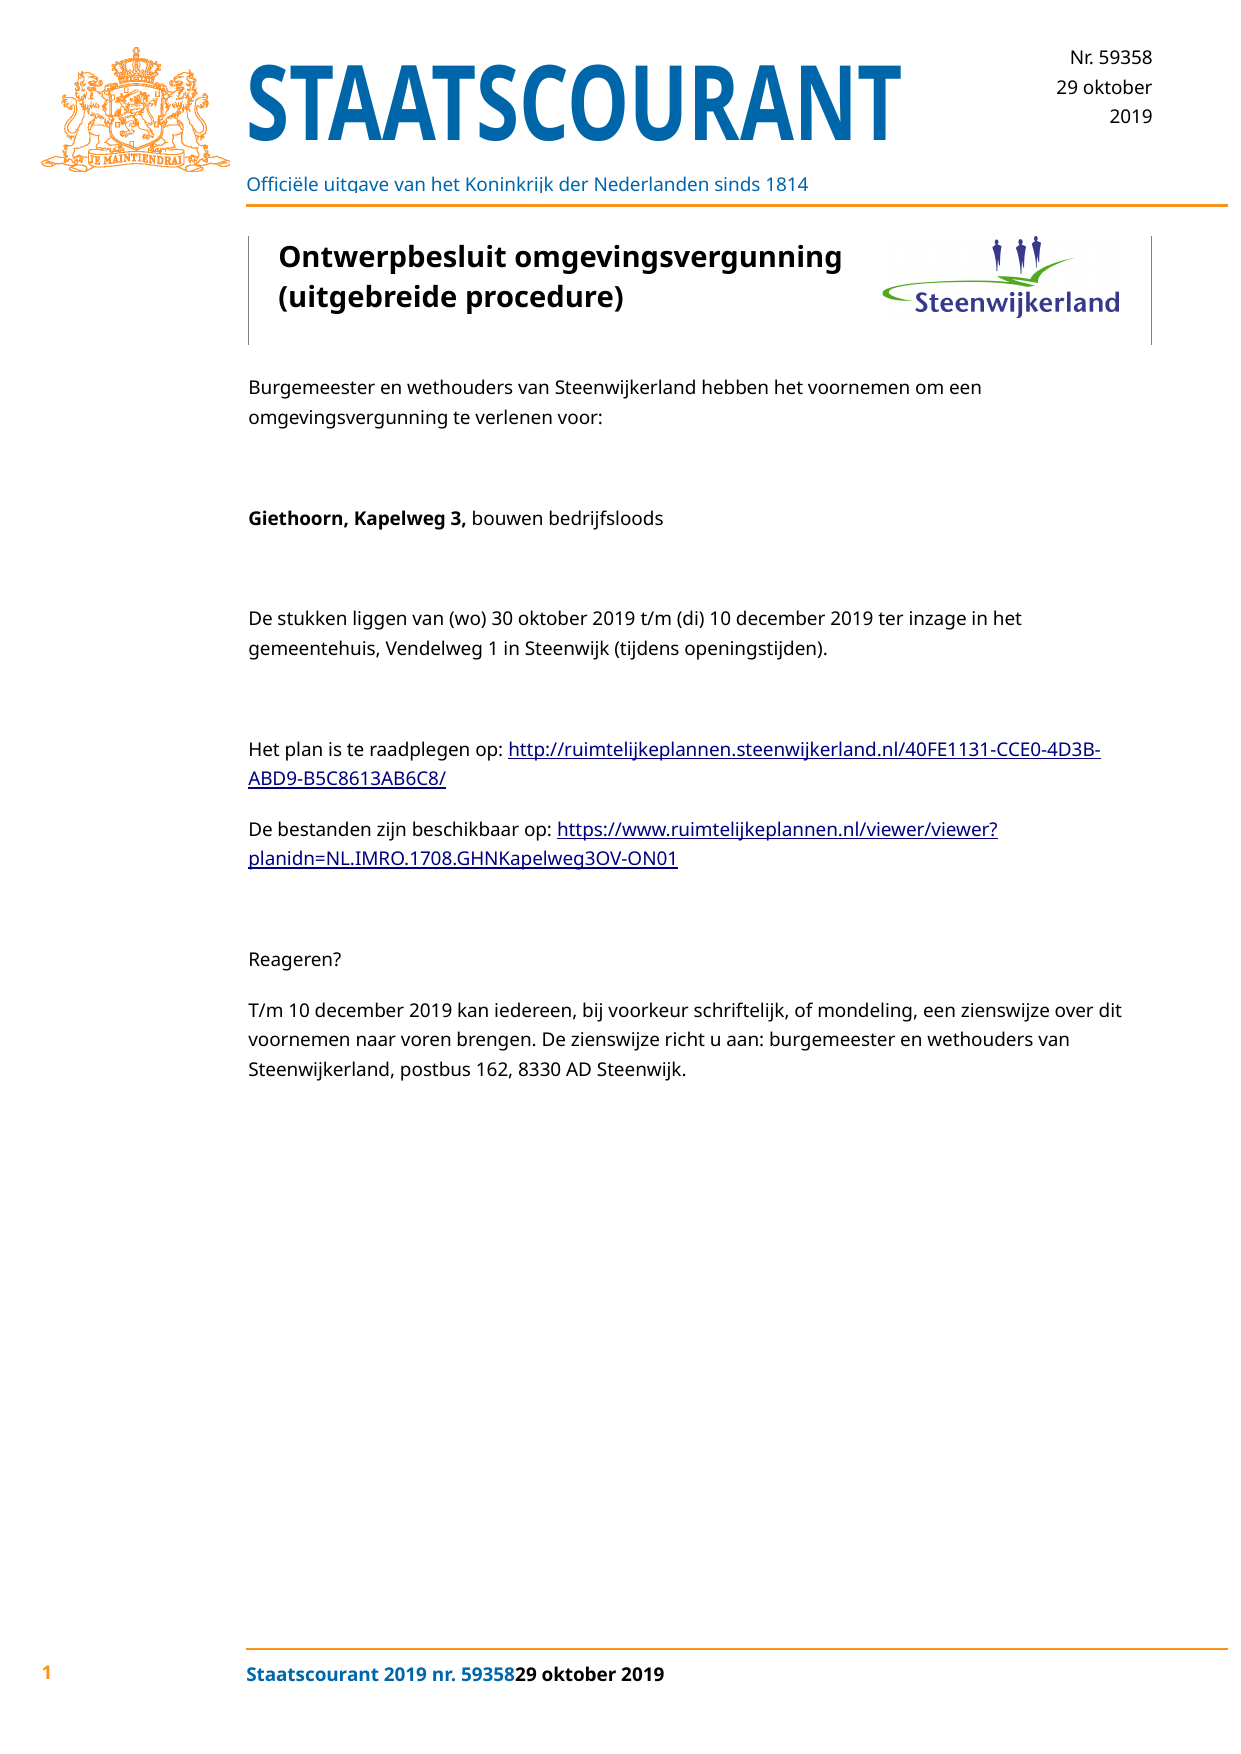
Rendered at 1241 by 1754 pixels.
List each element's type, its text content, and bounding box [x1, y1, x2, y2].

table_header [850, 236, 1151, 345]
text De bestanden zijn beschikbaar op: https://www.ruimtelijkeplannen.nl/viewer/viewer?planidn=NL.IMRO.1708.GHNKapelweg3OV-ON01 [248, 816, 1152, 871]
text De stukken liggen van (wo) 30 oktober 2019 t/m (di) 10 december 2019 ter inzage in het gemeentehuis, Vendelweg 1 in Steenwijk (tijdens openingstijden). [248, 606, 1152, 661]
text Het plan is te raadplegen op: http://ruimtelijkeplannen.steenwijkerland.nl/40FE1131-CCE0-4D3B-ABD9-B5C8613AB6C8/ [248, 736, 1152, 791]
text Giethoorn, Kapelweg 3, bouwen bedrijfsloods [248, 505, 1152, 530]
text Burgemeester en wethouders van Steenwijkerland hebben het voornemen om een omgevingsvergunning te verlenen voor: [248, 374, 1152, 429]
text Reageren? [248, 946, 1152, 972]
picture [882, 236, 1119, 318]
text T/m 10 december 2019 kan iedereen, bij voorkeur schriftelijk, of mondeling, een zienswijze over dit voornemen naar voren brengen. De zienswijze richt u aan: burgemeester en wethouders van Steenwijkerland, postbus 162, 8330 AD Steenwijk. [248, 997, 1152, 1082]
picture [41, 47, 231, 172]
table_header Ontwerpbesluit omgevingsvergunning (uitgebreide procedure) [249, 236, 850, 345]
